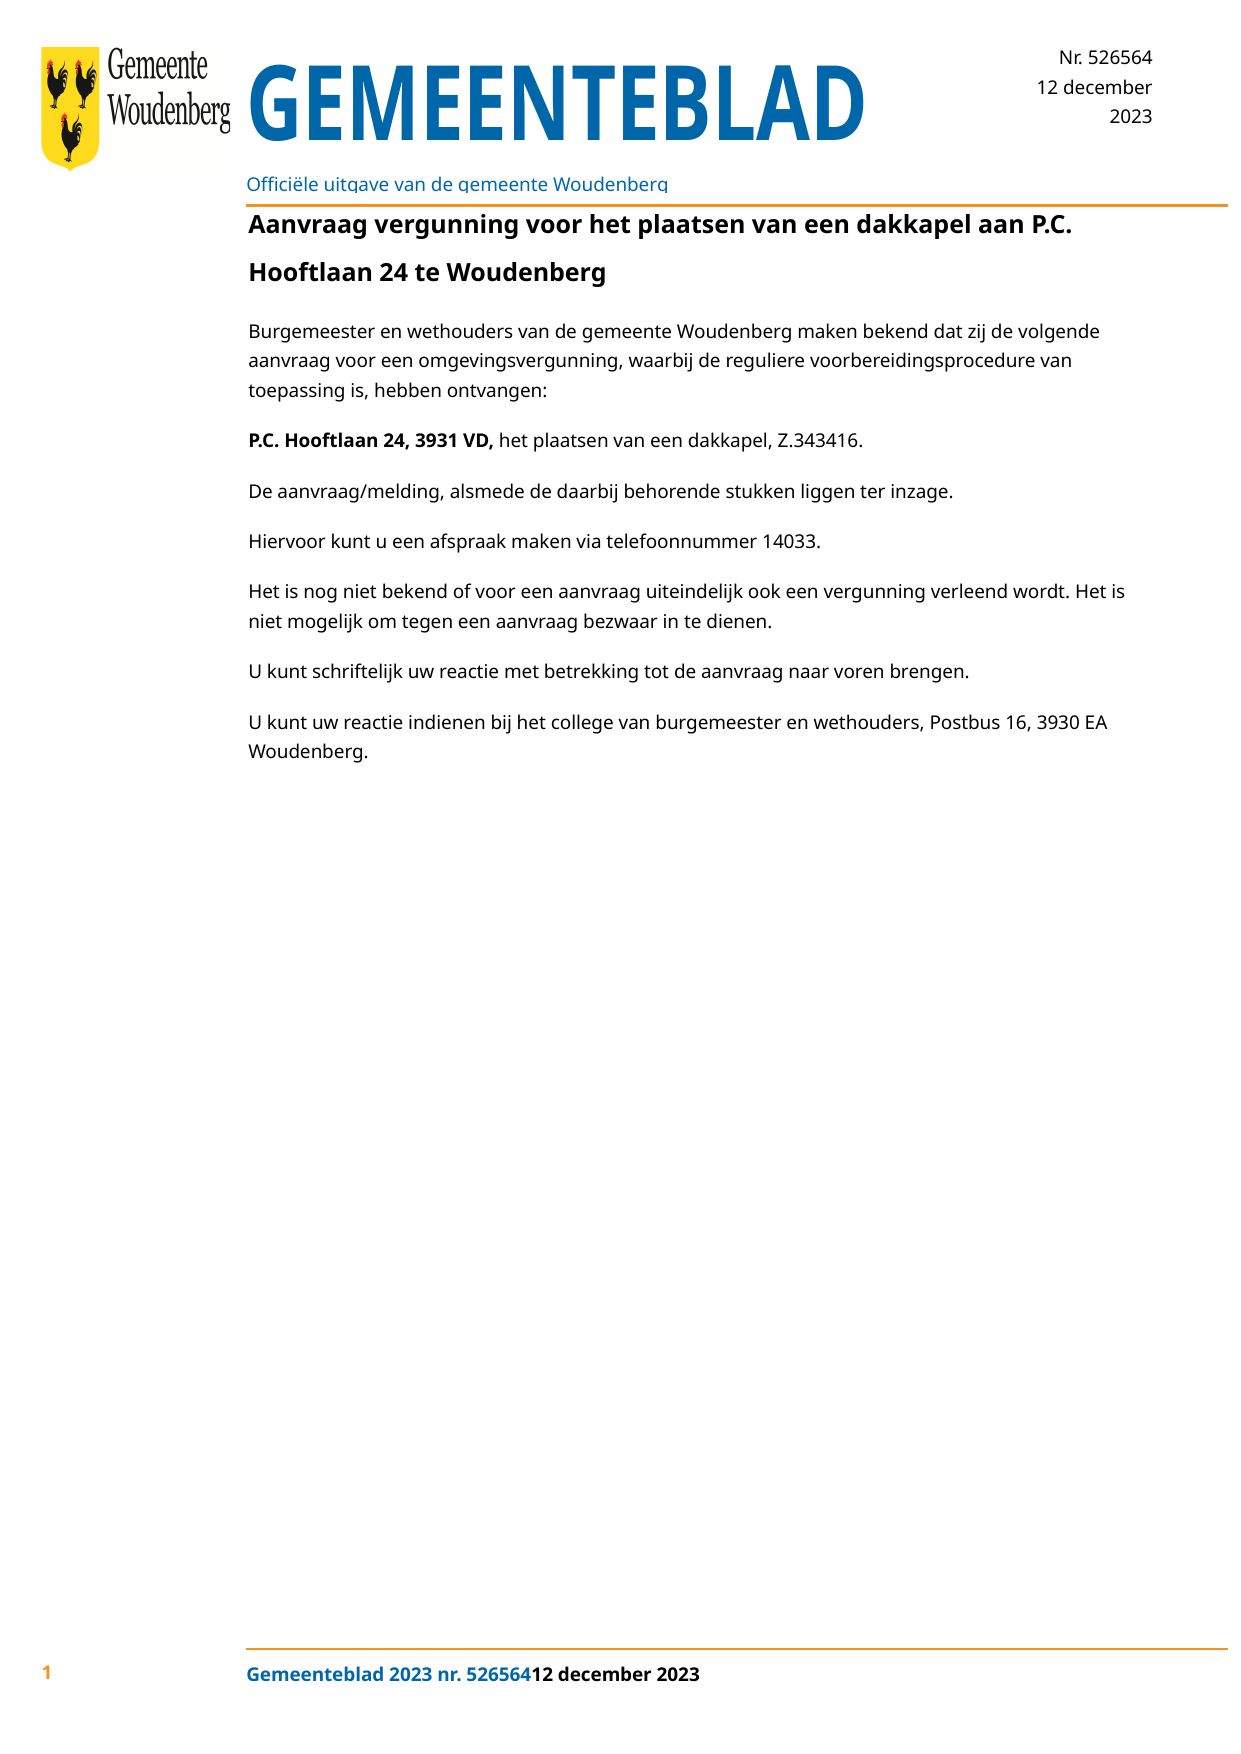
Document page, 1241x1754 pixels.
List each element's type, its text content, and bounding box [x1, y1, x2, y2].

text P.C. Hooftlaan 24, 3931 VD, het plaatsen van een dakkapel, Z.343416. [248, 427, 1152, 453]
text U kunt schriftelijk uw reactie met betrekking tot de aanvraag naar voren brengen. [248, 659, 1152, 684]
picture [41, 47, 231, 172]
text U kunt uw reactie indienen bij het college van burgemeester en wethouders, Postbus 16, 3930 EA Woudenberg. [248, 709, 1152, 764]
text Aanvraag vergunning voor het plaatsen van een dakkapel aan P.C. Hooftlaan 24 te Woudenberg [248, 207, 1152, 288]
text Hiervoor kunt u een afspraak maken via telefoonnummer 14033. [248, 528, 1152, 554]
text De aanvraag/melding, alsmede de daarbij behorende stukken liggen ter inzage. [248, 478, 1152, 504]
text Burgemeester en wethouders van de gemeente Woudenberg maken bekend dat zij de volgende aanvraag voor een omgevingsvergunning, waarbij de reguliere voorbereidingsprocedure van toepassing is, hebben ontvangen: [248, 318, 1152, 403]
text Het is nog niet bekend of voor een aanvraag uiteindelijk ook een vergunning verleend wordt. Het is niet mogelijk om tegen een aanvraag bezwaar in te dienen. [248, 579, 1152, 634]
